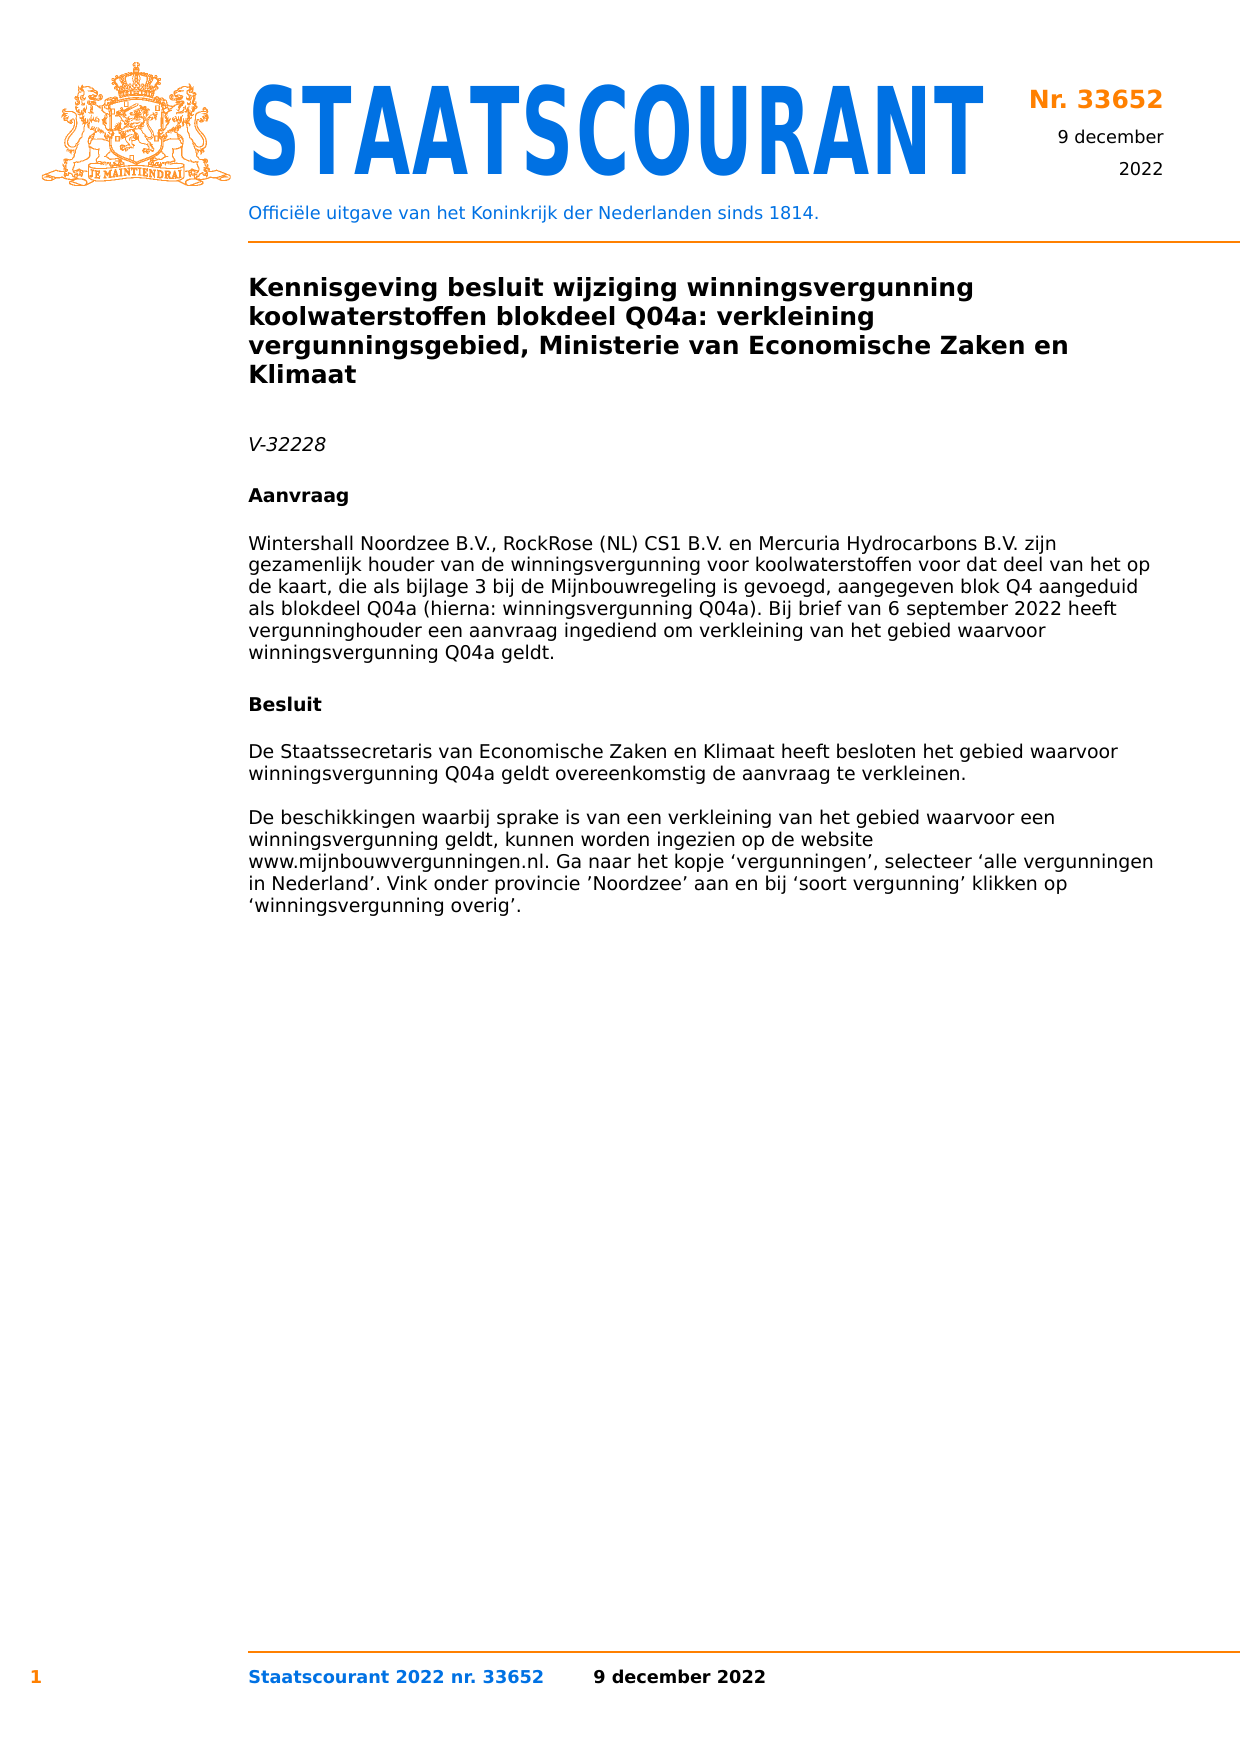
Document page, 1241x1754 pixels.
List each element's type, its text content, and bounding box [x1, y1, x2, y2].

table_header Nr. 33652 [998, 62, 1240, 121]
table_header STAATSCOURANT [248, 62, 998, 203]
table_cell 9 december [998, 121, 1240, 153]
text De beschikkingen waarbij sprake is van een verkleining van het gebied waarvoor een winningsvergunning geldt, kunnen worden ingezien op de website www.mijnbouwvergunningen.nl. Ga naar het kopje ‘vergunningen’, selecteer ‘alle vergunningen in Nederland’. Vink onder provincie ’Noordzee’ aan en bij ‘soort vergunning’ klikken op ‘winningsvergunning overig’. [248, 807, 1163, 917]
text De Staatssecretaris van Economische Zaken en Klimaat heeft besloten het gebied waarvoor winningsvergunning Q04a geldt overeenkomstig de aanvraag te verkleinen. [248, 741, 1163, 785]
subtitle Aanvraag [248, 485, 1163, 507]
picture [41, 62, 231, 186]
subtitle Kennisgeving besluit wijziging winningsvergunning koolwaterstoffen blokdeel Q04a: verkleining vergunningsgebied, Ministerie van Economische Zaken en Klimaat [248, 273, 1163, 390]
table_cell Officiële uitgave van het Koninkrijk der Nederlanden sinds 1814. [248, 203, 1240, 241]
text Wintershall Noordzee B.V., RockRose (NL) CS1 B.V. en Mercuria Hydrocarbons B.V. zijn gezamenlijk houder van de winningsvergunning voor koolwaterstoffen voor dat deel van het op de kaart, die als bijlage 3 bij de Mijnbouwregeling is gevoegd, aangegeven blok Q4 aangeduid als blokdeel Q04a (hierna: winningsvergunning Q04a). Bij brief van 6 september 2022 heeft vergunninghouder een aanvraag ingediend om verkleining van het gebied waarvoor winningsvergunning Q04a geldt. [248, 532, 1163, 664]
subtitle Besluit [248, 694, 1163, 716]
table_cell 2022 [998, 153, 1240, 203]
text V-32228 [248, 433, 1163, 455]
table_header [25, 62, 248, 241]
